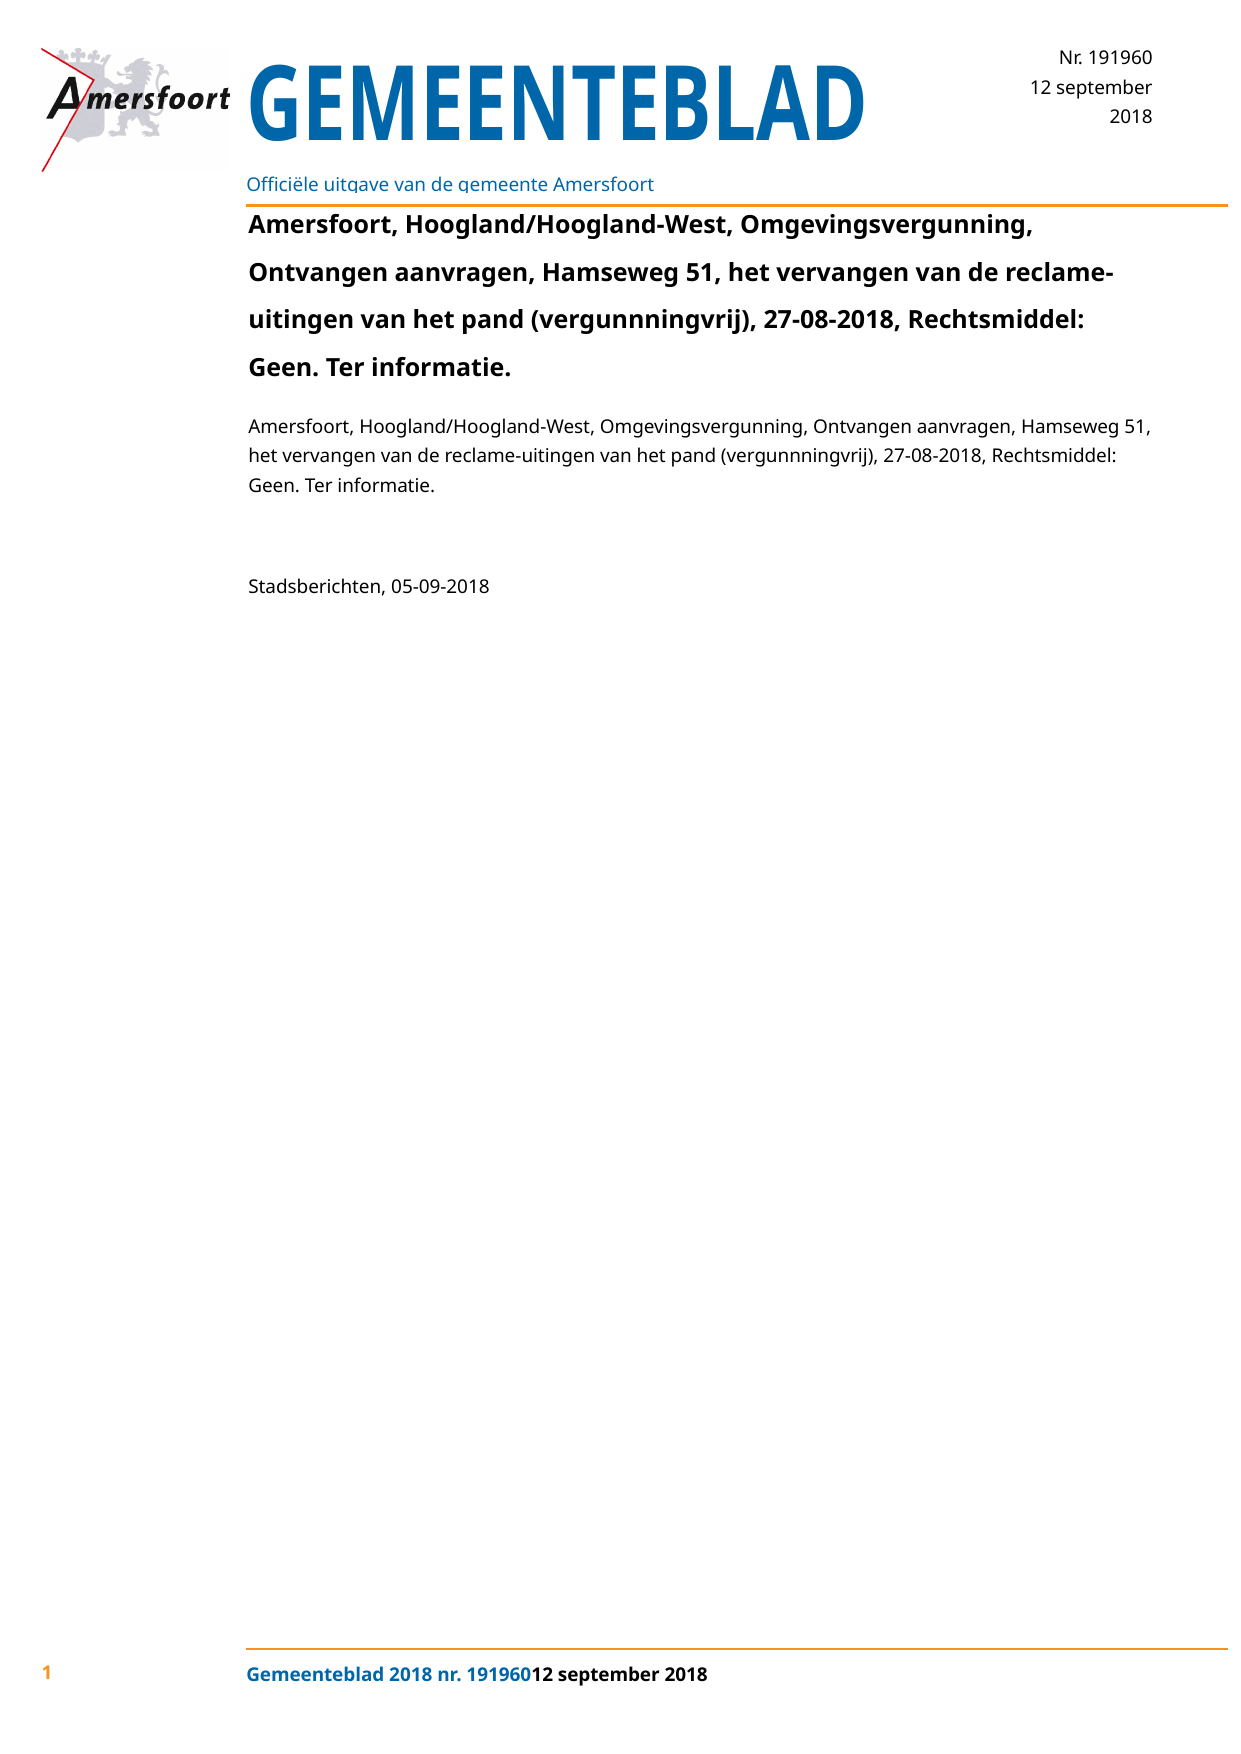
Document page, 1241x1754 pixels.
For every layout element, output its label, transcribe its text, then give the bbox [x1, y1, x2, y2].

text Amersfoort, Hoogland/Hoogland-West, Omgevingsvergunning, Ontvangen aanvragen, Hamseweg 51, het vervangen van de reclame-uitingen van het pand (vergunnningvrij), 27-08-2018, Rechtsmiddel: Geen. Ter informatie. [248, 413, 1152, 498]
picture [41, 47, 231, 172]
text Amersfoort, Hoogland/Hoogland-West, Omgevingsvergunning, Ontvangen aanvragen, Hamseweg 51, het vervangen van de reclame-uitingen van het pand (vergunnningvrij), 27-08-2018, Rechtsmiddel: Geen. Ter informatie. [248, 207, 1152, 384]
text Stadsberichten, 05-09-2018 [248, 573, 1152, 599]
